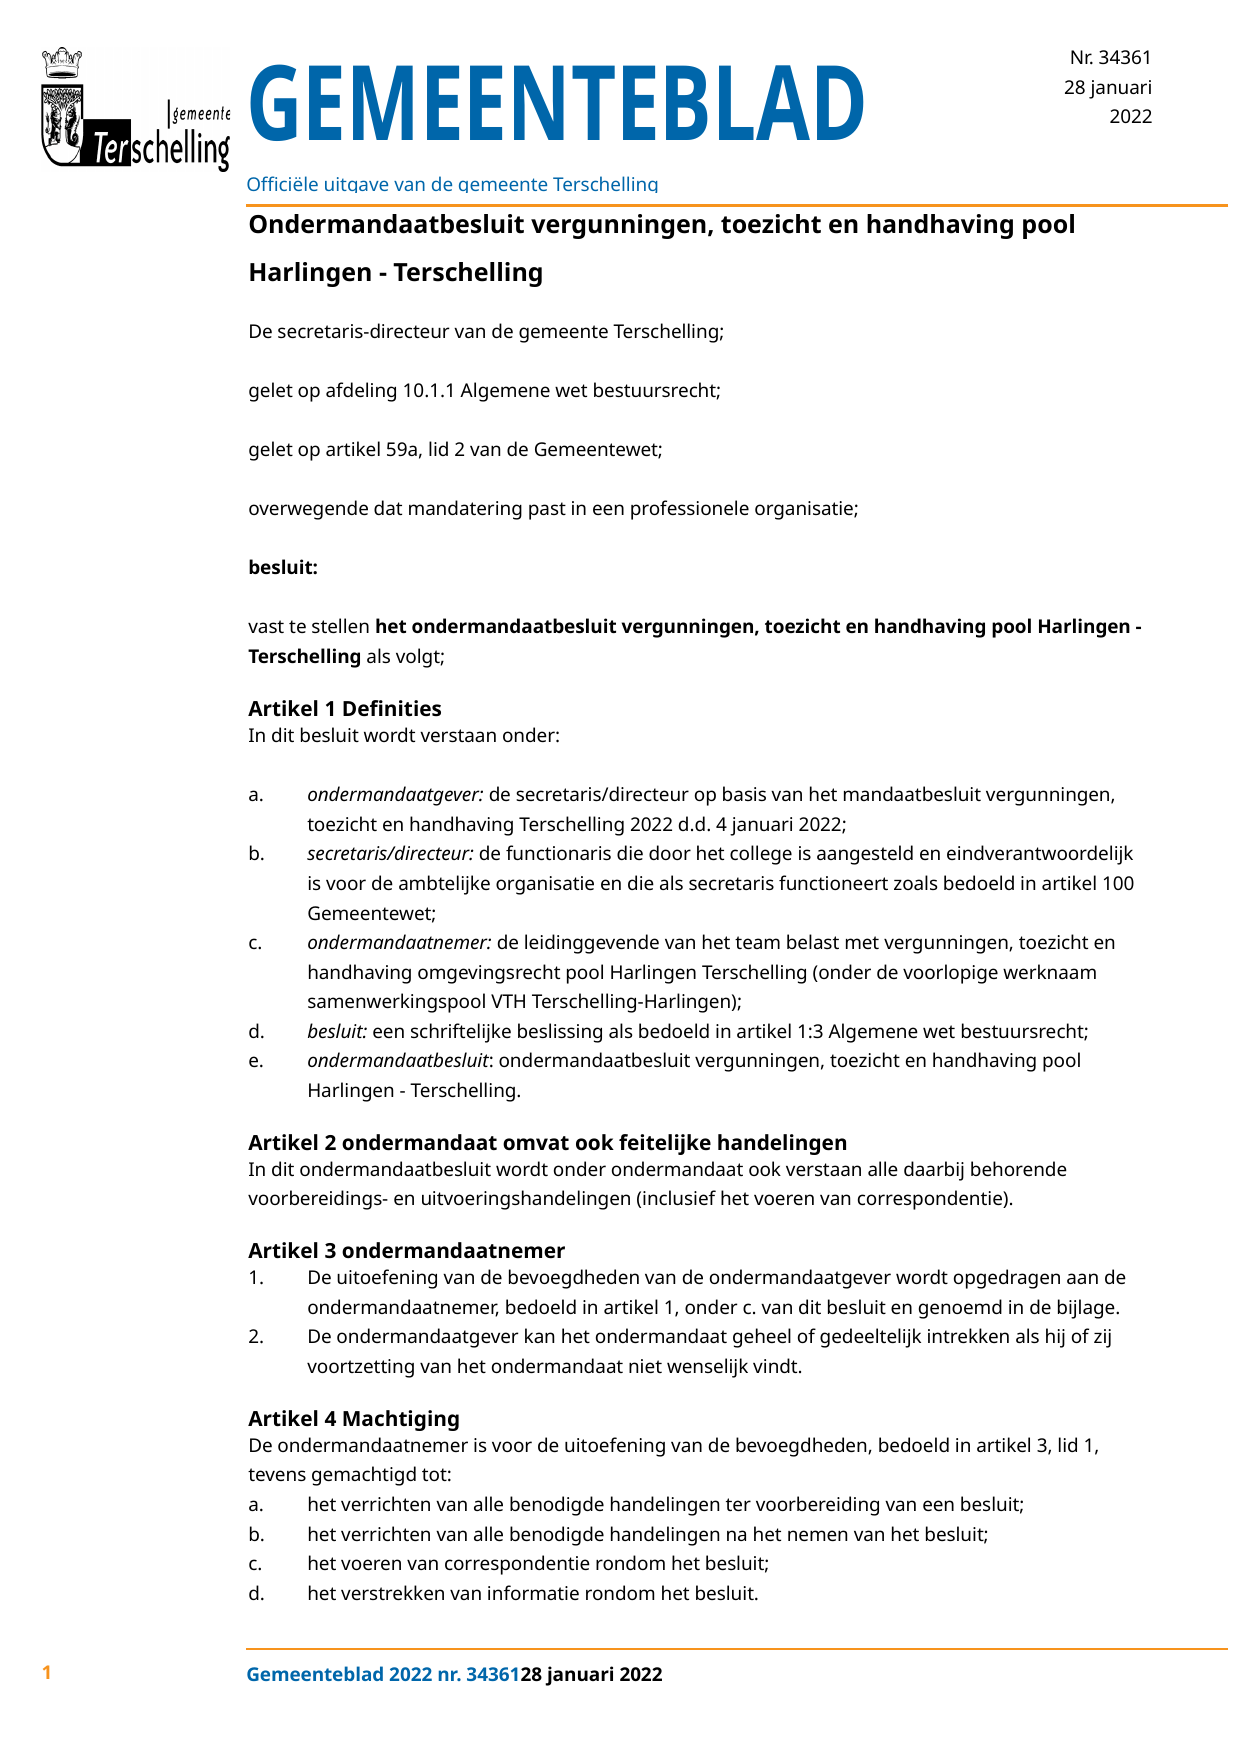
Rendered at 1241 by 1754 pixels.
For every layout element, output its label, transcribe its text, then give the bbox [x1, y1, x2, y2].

list het verstrekken van informatie rondom het besluit. [248, 1580, 1152, 1606]
text Artikel 4 Machtiging [248, 1404, 1152, 1432]
list het verrichten van alle benodigde handelingen na het nemen van het besluit; [248, 1521, 1152, 1547]
text Artikel 2 ondermandaat omvat ook feitelijke handelingen [248, 1128, 1152, 1156]
list ondermandaatnemer: de leidinggevende van het team belast met vergunningen, toezicht en handhaving omgevingsrecht pool Harlingen Terschelling (onder de voorlopige werknaam samenwerkingspool VTH Terschelling-Harlingen); [248, 929, 1152, 1014]
text De secretaris-directeur van de gemeente Terschelling; [248, 318, 1152, 344]
list het voeren van correspondentie rondom het besluit; [248, 1550, 1152, 1576]
list ondermandaatgever: de secretaris/directeur op basis van het mandaatbesluit vergunningen, toezicht en handhaving Terschelling 2022 d.d. 4 januari 2022; [248, 781, 1152, 837]
text besluit: [248, 554, 1152, 580]
text gelet op artikel 59a, lid 2 van de Gemeentewet; [248, 436, 1152, 462]
text Artikel 1 Definities [248, 694, 1152, 722]
text In dit ondermandaatbesluit wordt onder ondermandaat ook verstaan alle daarbij behorende voorbereidings- en uitvoeringshandelingen (inclusief het voeren van correspondentie). [248, 1156, 1152, 1211]
text gelet op afdeling 10.1.1 Algemene wet bestuursrecht; [248, 377, 1152, 403]
list De uitoefening van de bevoegdheden van de ondermandaatgever wordt opgedragen aan de ondermandaatnemer, bedoeld in artikel 1, onder c. van dit besluit en genoemd in de bijlage. [248, 1264, 1152, 1320]
text overwegende dat mandatering past in een professionele organisatie; [248, 495, 1152, 521]
list ondermandaatbesluit: ondermandaatbesluit vergunningen, toezicht en handhaving pool Harlingen - Terschelling. [248, 1048, 1152, 1103]
text In dit besluit wordt verstaan onder: [248, 722, 1152, 748]
text vast te stellen het ondermandaatbesluit vergunningen, toezicht en handhaving pool Harlingen - Terschelling als volgt; [248, 614, 1152, 669]
text Ondermandaatbesluit vergunningen, toezicht en handhaving pool Harlingen - Terschelling [248, 207, 1152, 288]
picture [41, 47, 231, 172]
list secretaris/directeur: de functionaris die door het college is aangesteld en eindverantwoordelijk is voor de ambtelijke organisatie en die als secretaris functioneert zoals bedoeld in artikel 100 Gemeentewet; [248, 841, 1152, 925]
text De ondermandaatnemer is voor de uitoefening van de bevoegdheden, bedoeld in artikel 3, lid 1, tevens gemachtigd tot: [248, 1432, 1152, 1487]
list het verrichten van alle benodigde handelingen ter voorbereiding van een besluit; [248, 1491, 1152, 1517]
list besluit: een schriftelijke beslissing als bedoeld in artikel 1:3 Algemene wet bestuursrecht; [248, 1018, 1152, 1044]
text Artikel 3 ondermandaatnemer [248, 1236, 1152, 1264]
list De ondermandaatgever kan het ondermandaat geheel of gedeeltelijk intrekken als hij of zij voortzetting van het ondermandaat niet wenselijk vindt. [248, 1324, 1152, 1379]
